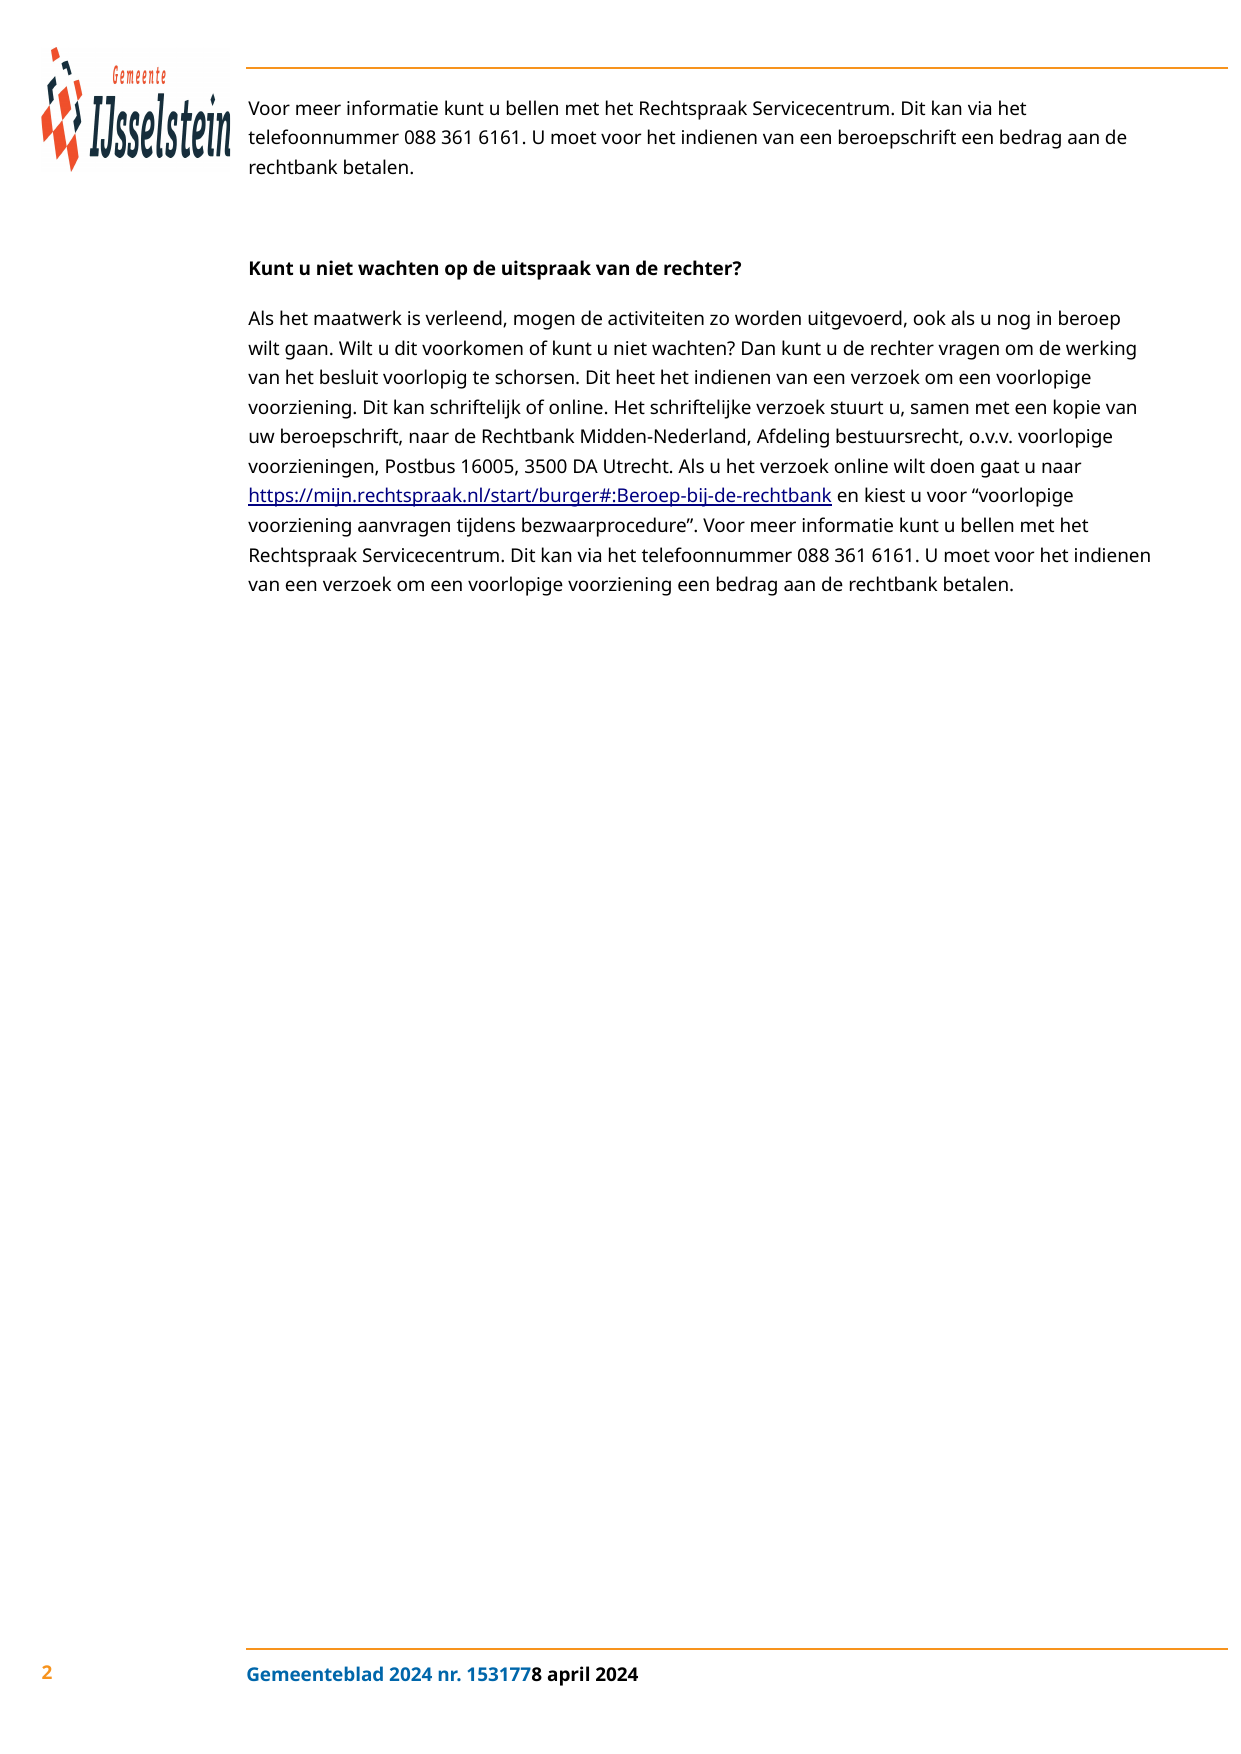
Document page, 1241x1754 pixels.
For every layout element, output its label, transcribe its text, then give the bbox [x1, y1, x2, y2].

picture [41, 47, 231, 172]
text Voor meer informatie kunt u bellen met het Rechtspraak Servicecentrum. Dit kan via het telefoonnummer 088 361 6161. U moet voor het indienen van een beroepschrift een bedrag aan de rechtbank betalen. [248, 95, 1152, 180]
text Als het maatwerk is verleend, mogen de activiteiten zo worden uitgevoerd, ook als u nog in beroep wilt gaan. Wilt u dit voorkomen of kunt u niet wachten? Dan kunt u de rechter vragen om de werking van het besluit voorlopig te schorsen. Dit heet het indienen van een verzoek om een voorlopige voorziening. Dit kan schriftelijk of online. Het schriftelijke verzoek stuurt u, samen met een kopie van uw beroepschrift, naar de Rechtbank Midden-Nederland, Afdeling bestuursrecht, o.v.v. voorlopige voorzieningen, Postbus 16005, 3500 DA Utrecht. Als u het verzoek online wilt doen gaat u naar https://mijn.rechtspraak.nl/start/burger#:Beroep-bij-de-rechtbank en kiest u voor “voorlopige voorziening aanvragen tijdens bezwaarprocedure”. Voor meer informatie kunt u bellen met het Rechtspraak Servicecentrum. Dit kan via het telefoonnummer 088 361 6161. U moet voor het indienen van een verzoek om een voorlopige voorziening een bedrag aan de rechtbank betalen. [248, 305, 1152, 597]
text Kunt u niet wachten op de uitspraak van de rechter? [248, 255, 1152, 281]
